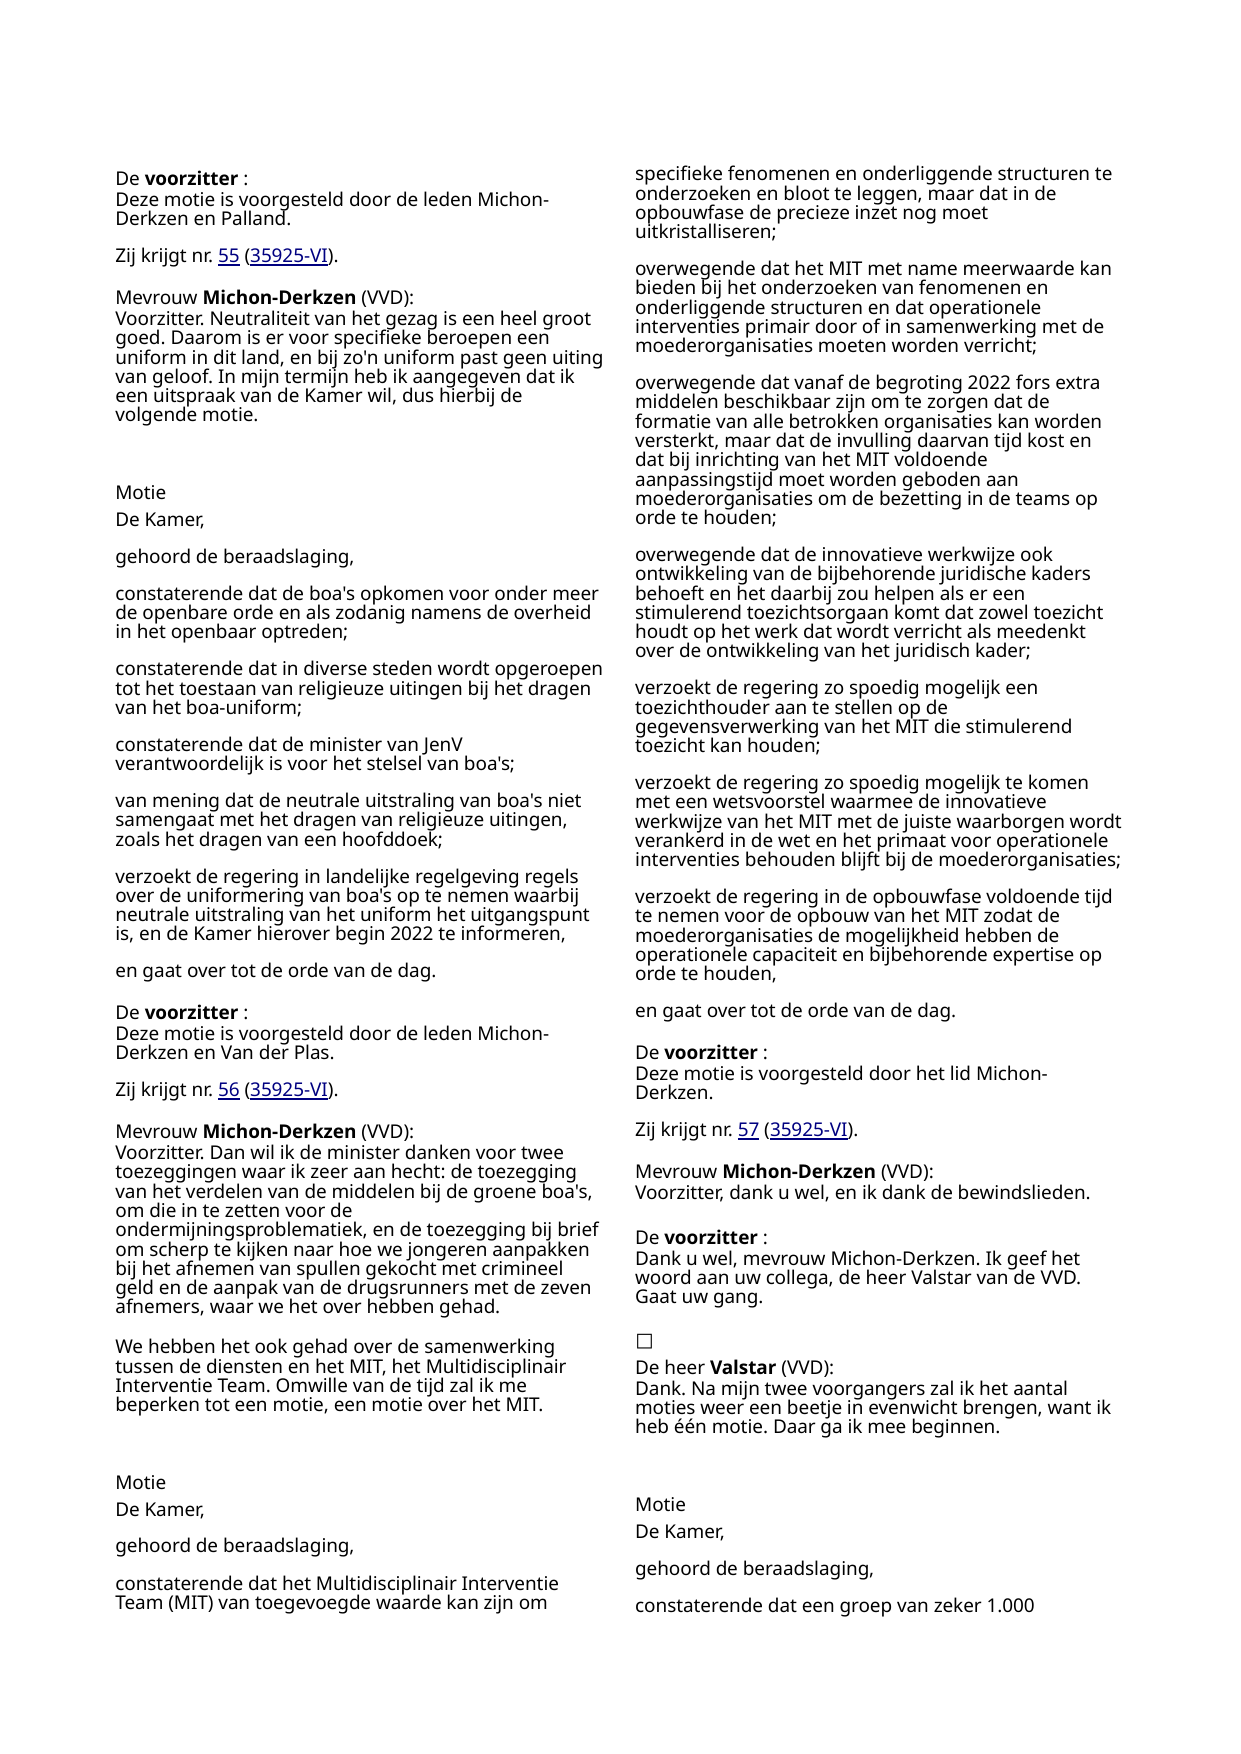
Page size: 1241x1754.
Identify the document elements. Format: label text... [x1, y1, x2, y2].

text De Kamer, [115, 511, 605, 530]
text en gaat over tot de orde van de dag. [635, 1002, 1125, 1022]
text Dank. Na mijn twee voorgangers zal ik het aantal moties weer een beetje in evenwicht brengen, want ik heb één motie. Daar ga ik mee beginnen. [635, 1380, 1125, 1438]
text van mening dat de neutrale uitstraling van boa's niet samengaat met het dragen van religieuze uitingen, zoals het dragen van een hoofddoek; [115, 792, 605, 850]
text Mevrouw Michon-Derkzen (VVD): [115, 1118, 605, 1144]
text Motie [115, 1469, 605, 1494]
text overwegende dat vanaf de begroting 2022 fors extra middelen beschikbaar zijn om te zorgen dat de formatie van alle betrokken organisaties kan worden versterkt, maar dat de invulling daarvan tijd kost en dat bij inrichting van het MIT voldoende aanpassingstijd moet worden geboden aan moederorganisaties om de bezetting in de teams op orde te houden; [635, 374, 1125, 528]
text Zij krijgt nr. 57 (35925-VI). [635, 1121, 1125, 1141]
text en gaat over tot de orde van de dag. [115, 962, 605, 982]
text Voorzitter. Dan wil ik de minister danken voor twee toezeggingen waar ik zeer aan hecht: de toezegging van het verdelen van de middelen bij de groene boa's, om die in te zetten voor de ondermijningsproblematiek, en de toezegging bij brief om scherp te kijken naar hoe we jongeren aanpakken bij het afnemen van spullen gekocht met crimineel geld en de aanpak van de drugsrunners met de zeven afnemers, waar we het over hebben gehad. [115, 1144, 605, 1318]
text verzoekt de regering zo spoedig mogelijk een toezichthouder aan te stellen op de gegevensverwerking van het MIT die stimulerend toezicht kan houden; [635, 679, 1125, 756]
text Mevrouw Michon-Derkzen (VVD): [635, 1158, 1125, 1184]
text constaterende dat in diverse steden wordt opgeroepen tot het toestaan van religieuze uitingen bij het dragen van het boa-uniform; [115, 660, 605, 718]
text constaterende dat de boa's opkomen voor onder meer de openbare orde en als zodanig namens de overheid in het openbaar optreden; [115, 585, 605, 643]
text Zij krijgt nr. 55 (35925-VI). [115, 247, 605, 267]
text overwegende dat de innovatieve werkwijze ook ontwikkeling van de bijbehorende juridische kaders behoeft en het daarbij zou helpen als er een stimulerend toezichtsorgaan komt dat zowel toezicht houdt op het werk dat wordt verricht als meedenkt over de ontwikkeling van het juridisch kader; [635, 546, 1125, 662]
text Voorzitter, dank u wel, en ik dank de bewindslieden. [635, 1184, 1125, 1203]
text overwegende dat het MIT met name meerwaarde kan bieden bij het onderzoeken van fenomenen en onderliggende structuren en dat operationele interventies primair door of in samenwerking met de moederorganisaties moeten worden verricht; [635, 260, 1125, 356]
text constaterende dat het Multidisciplinair Interventie Team (MIT) van toegevoegde waarde kan zijn om [115, 1574, 605, 1613]
text De voorzitter : [115, 165, 605, 191]
text verzoekt de regering zo spoedig mogelijk te komen met een wetsvoorstel waarmee de innovatieve werkwijze van het MIT met de juiste waarborgen wordt verankerd in de wet en het primaat voor operationele interventies behouden blijft bij de moederorganisaties; [635, 774, 1125, 871]
text De Kamer, [115, 1501, 605, 1520]
text Motie [115, 479, 605, 505]
text Voorzitter. Neutraliteit van het gezag is een heel groot goed. Daarom is er voor specifieke beroepen een uniform in dit land, en bij zo'n uniform past geen uiting van geloof. In mijn termijn heb ik aangegeven dat ik een uitspraak van de Kamer wil, dus hierbij de volgende motie. [115, 310, 605, 426]
text ⬜ [635, 1328, 1125, 1354]
text constaterende dat een groep van zeker 1.000 [635, 1597, 1125, 1616]
text verzoekt de regering in de opbouwfase voldoende tijd te nemen voor de opbouw van het MIT zodat de moederorganisaties de mogelijkheid hebben de operationele capaciteit en bijbehorende expertise op orde te houden, [635, 888, 1125, 984]
text gehoord de beraadslaging, [115, 1537, 605, 1557]
text Deze motie is voorgesteld door de leden Michon-Derkzen en Van der Plas. [115, 1025, 605, 1064]
text Dank u wel, mevrouw Michon-Derkzen. Ik geef het woord aan uw collega, de heer Valstar van de VVD. Gaat uw gang. [635, 1250, 1125, 1308]
text De voorzitter : [115, 999, 605, 1025]
text De voorzitter : [635, 1224, 1125, 1250]
text Zij krijgt nr. 56 (35925-VI). [115, 1081, 605, 1101]
text verzoekt de regering in landelijke regelgeving regels over de uniformering van boa's op te nemen waarbij neutrale uitstraling van het uniform het uitgangspunt is, en de Kamer hierover begin 2022 te informeren, [115, 868, 605, 945]
text gehoord de beraadslaging, [115, 548, 605, 567]
text We hebben het ook gehad over de samenwerking tussen de diensten en het MIT, het Multidisciplinair Interventie Team. Omwille van de tijd zal ik me beperken tot een motie, een motie over het MIT. [115, 1338, 605, 1415]
text De voorzitter : [635, 1039, 1125, 1065]
text Deze motie is voorgesteld door het lid Michon-Derkzen. [635, 1065, 1125, 1103]
text De Kamer, [635, 1523, 1125, 1542]
text specifieke fenomenen en onderliggende structuren te onderzoeken en bloot te leggen, maar dat in de opbouwfase de precieze inzet nog moet uitkristalliseren; [635, 165, 1125, 242]
text De heer Valstar (VVD): [635, 1354, 1125, 1380]
text Deze motie is voorgesteld door de leden Michon-Derkzen en Palland. [115, 191, 605, 229]
text Motie [635, 1491, 1125, 1517]
text gehoord de beraadslaging, [635, 1560, 1125, 1579]
text Mevrouw Michon-Derkzen (VVD): [115, 284, 605, 310]
text constaterende dat de minister van JenV verantwoordelijk is voor het stelsel van boa's; [115, 736, 605, 774]
